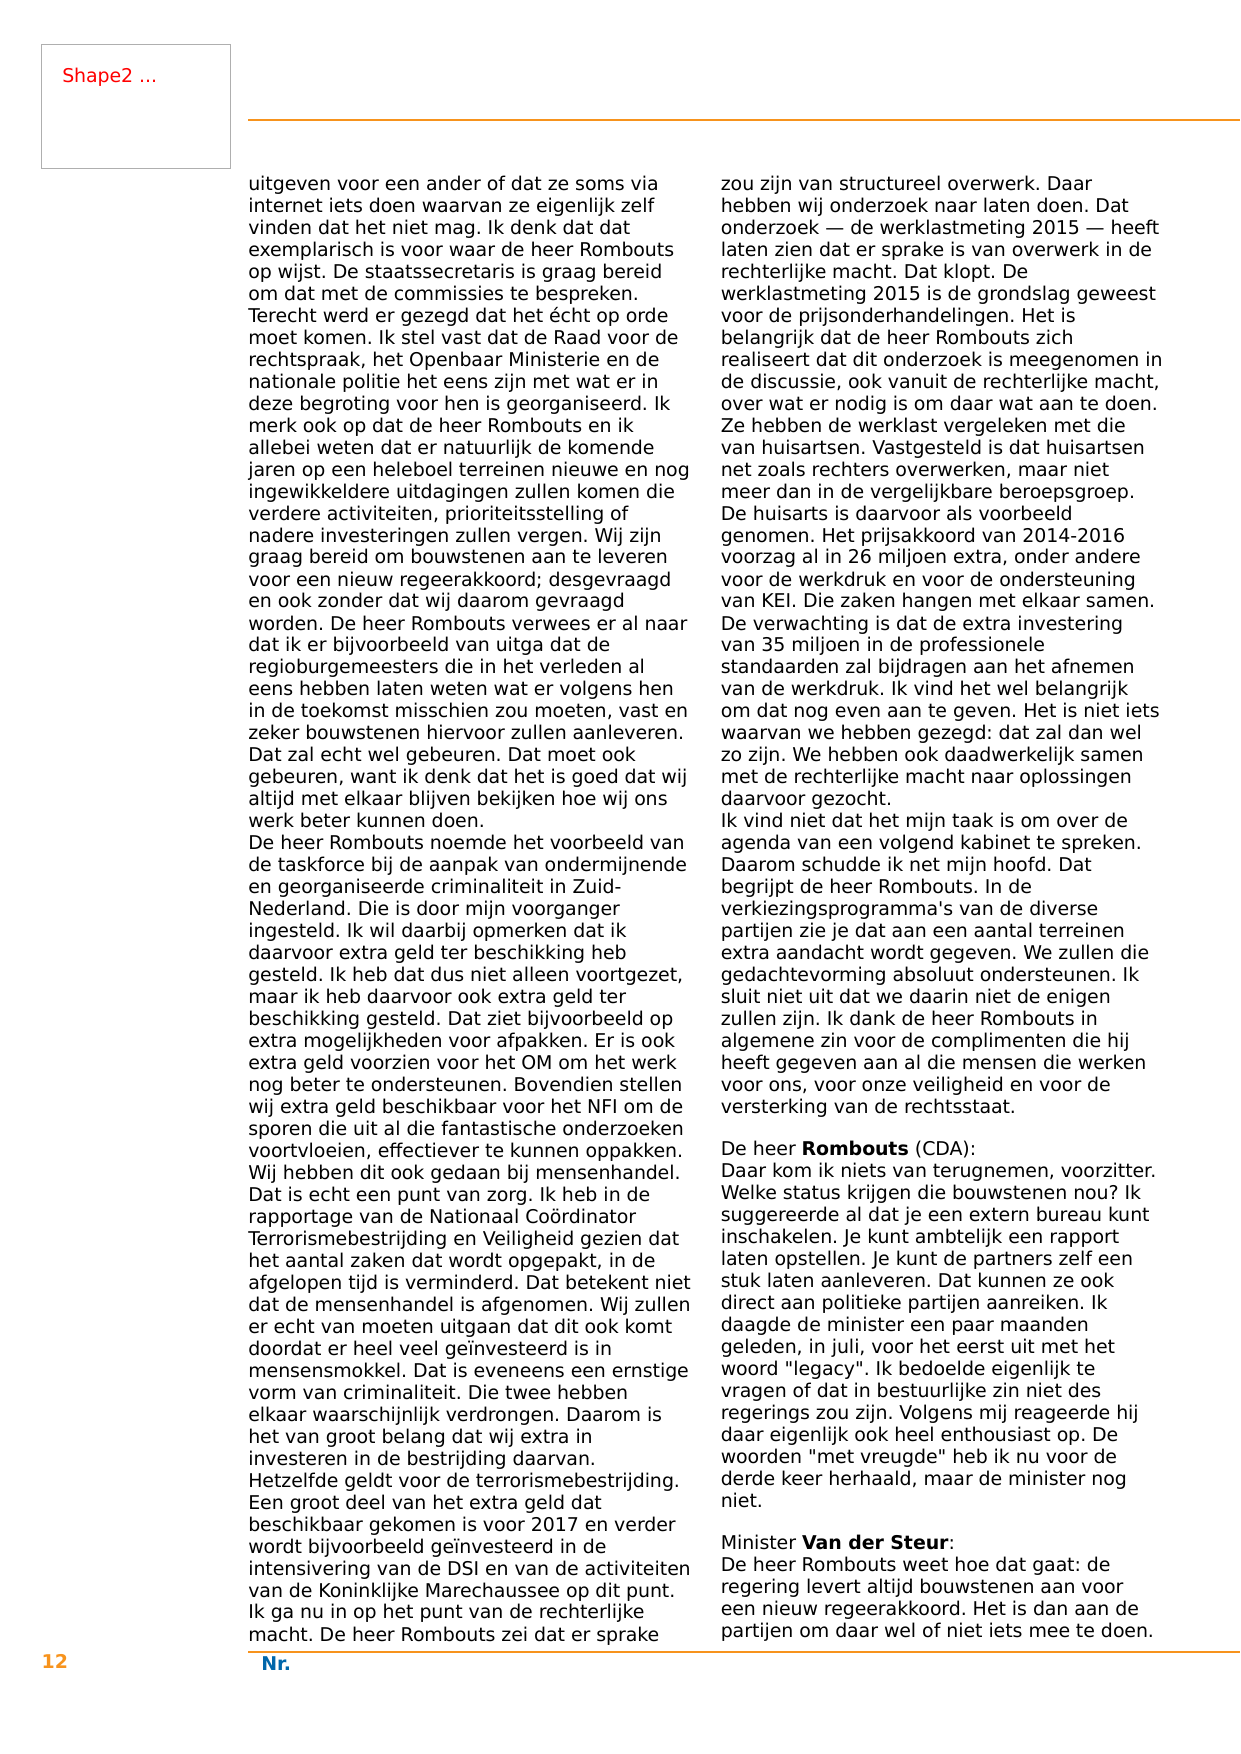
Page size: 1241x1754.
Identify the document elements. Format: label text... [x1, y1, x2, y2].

text Daar kom ik niets van terugnemen, voorzitter. Welke status krijgen die bouwstenen nou? Ik suggereerde al dat je een extern bureau kunt inschakelen. Je kunt ambtelijk een rapport laten opstellen. Je kunt de partners zelf een stuk laten aanleveren. Dat kunnen ze ook direct aan politieke partijen aanreiken. Ik daagde de minister een paar maanden geleden, in juli, voor het eerst uit met het woord "legacy". Ik bedoelde eigenlijk te vragen of dat in bestuurlijke zin niet des regerings zou zijn. Volgens mij reageerde hij daar eigenlijk ook heel enthousiast op. De woorden "met vreugde" heb ik nu voor de derde keer herhaald, maar de minister nog niet. [721, 1160, 1163, 1512]
text Terecht werd er gezegd dat het écht op orde moet komen. Ik stel vast dat de Raad voor de rechtspraak, het Openbaar Ministerie en de nationale politie het eens zijn met wat er in deze begroting voor hen is georganiseerd. Ik merk ook op dat de heer Rombouts en ik allebei weten dat er natuurlijk de komende jaren op een heleboel terreinen nieuwe en nog ingewikkeldere uitdagingen zullen komen die verdere activiteiten, prioriteitsstelling of nadere investeringen zullen vergen. Wij zijn graag bereid om bouwstenen aan te leveren voor een nieuw regeerakkoord; desgevraagd en ook zonder dat wij daarom gevraagd worden. De heer Rombouts verwees er al naar dat ik er bijvoorbeeld van uitga dat de regioburgemeesters die in het verleden al eens hebben laten weten wat er volgens hen in de toekomst misschien zou moeten, vast en zeker bouwstenen hiervoor zullen aanleveren. Dat zal echt wel gebeuren. Dat moet ook gebeuren, want ik denk dat het is goed dat wij altijd met elkaar blijven bekijken hoe wij ons werk beter kunnen doen. [248, 305, 691, 832]
text Minister Van der Steur: [721, 1532, 1163, 1553]
text De heer Rombouts weet hoe dat gaat: de regering levert altijd bouwstenen aan voor een nieuw regeerakkoord. Het is dan aan de partijen om daar wel of niet iets mee te doen. [721, 1553, 1163, 1641]
text Ik ga nu in op het punt van de rechterlijke macht. De heer Rombouts zei dat er sprake [248, 1601, 691, 1645]
text uitgeven voor een ander of dat ze soms via internet iets doen waarvan ze eigenlijk zelf vinden dat het niet mag. Ik denk dat dat exemplarisch is voor waar de heer Rombouts op wijst. De staatssecretaris is graag bereid om dat met de commissies te bespreken. [248, 173, 691, 305]
text De heer Rombouts (CDA): [721, 1138, 1163, 1160]
text Ik vind niet dat het mijn taak is om over de agenda van een volgend kabinet te spreken. Daarom schudde ik net mijn hoofd. Dat begrijpt de heer Rombouts. In de verkiezingsprogramma's van de diverse partijen zie je dat aan een aantal terreinen extra aandacht wordt gegeven. We zullen die gedachtevorming absoluut ondersteunen. Ik sluit niet uit dat we daarin niet de enigen zullen zijn. Ik dank de heer Rombouts in algemene zin voor de complimenten die hij heeft gegeven aan al die mensen die werken voor ons, voor onze veiligheid en voor de versterking van de rechtsstaat. [721, 810, 1163, 1118]
text De heer Rombouts noemde het voorbeeld van de taskforce bij de aanpak van ondermijnende en georganiseerde criminaliteit in Zuid-Nederland. Die is door mijn voorganger ingesteld. Ik wil daarbij opmerken dat ik daarvoor extra geld ter beschikking heb gesteld. Ik heb dat dus niet alleen voortgezet, maar ik heb daarvoor ook extra geld ter beschikking gesteld. Dat ziet bijvoorbeeld op extra mogelijkheden voor afpakken. Er is ook extra geld voorzien voor het OM om het werk nog beter te ondersteunen. Bovendien stellen wij extra geld beschikbaar voor het NFI om de sporen die uit al die fantastische onderzoeken voortvloeien, effectiever te kunnen oppakken. [248, 832, 691, 1162]
text zou zijn van structureel overwerk. Daar hebben wij onderzoek naar laten doen. Dat onderzoek — de werklastmeting 2015 — heeft laten zien dat er sprake is van overwerk in de rechterlijke macht. Dat klopt. De werklastmeting 2015 is de grondslag geweest voor de prijsonderhandelingen. Het is belangrijk dat de heer Rombouts zich realiseert dat dit onderzoek is meegenomen in de discussie, ook vanuit de rechterlijke macht, over wat er nodig is om daar wat aan te doen. Ze hebben de werklast vergeleken met die van huisartsen. Vastgesteld is dat huisartsen net zoals rechters overwerken, maar niet meer dan in de vergelijkbare beroepsgroep. De huisarts is daarvoor als voorbeeld genomen. Het prijsakkoord van 2014-2016 voorzag al in 26 miljoen extra, onder andere voor de werkdruk en voor de ondersteuning van KEI. Die zaken hangen met elkaar samen. De verwachting is dat de extra investering van 35 miljoen in de professionele standaarden zal bijdragen aan het afnemen van de werkdruk. Ik vind het wel belangrijk om dat nog even aan te geven. Het is niet iets waarvan we hebben gezegd: dat zal dan wel zo zijn. We hebben ook daadwerkelijk samen met de rechterlijke macht naar oplossingen daarvoor gezocht. [721, 173, 1163, 810]
text Wij hebben dit ook gedaan bij mensenhandel. Dat is echt een punt van zorg. Ik heb in de rapportage van de Nationaal Coördinator Terrorismebestrijding en Veiligheid gezien dat het aantal zaken dat wordt opgepakt, in de afgelopen tijd is verminderd. Dat betekent niet dat de mensenhandel is afgenomen. Wij zullen er echt van moeten uitgaan dat dit ook komt doordat er heel veel geïnvesteerd is in mensensmokkel. Dat is eveneens een ernstige vorm van criminaliteit. Die twee hebben elkaar waarschijnlijk verdrongen. Daarom is het van groot belang dat wij extra in investeren in de bestrijding daarvan. Hetzelfde geldt voor de terrorismebestrijding. Een groot deel van het extra geld dat beschikbaar gekomen is voor 2017 en verder wordt bijvoorbeeld geïnvesteerd in de intensivering van de DSI en van de activiteiten van de Koninklijke Marechaussee op dit punt. [248, 1162, 691, 1601]
